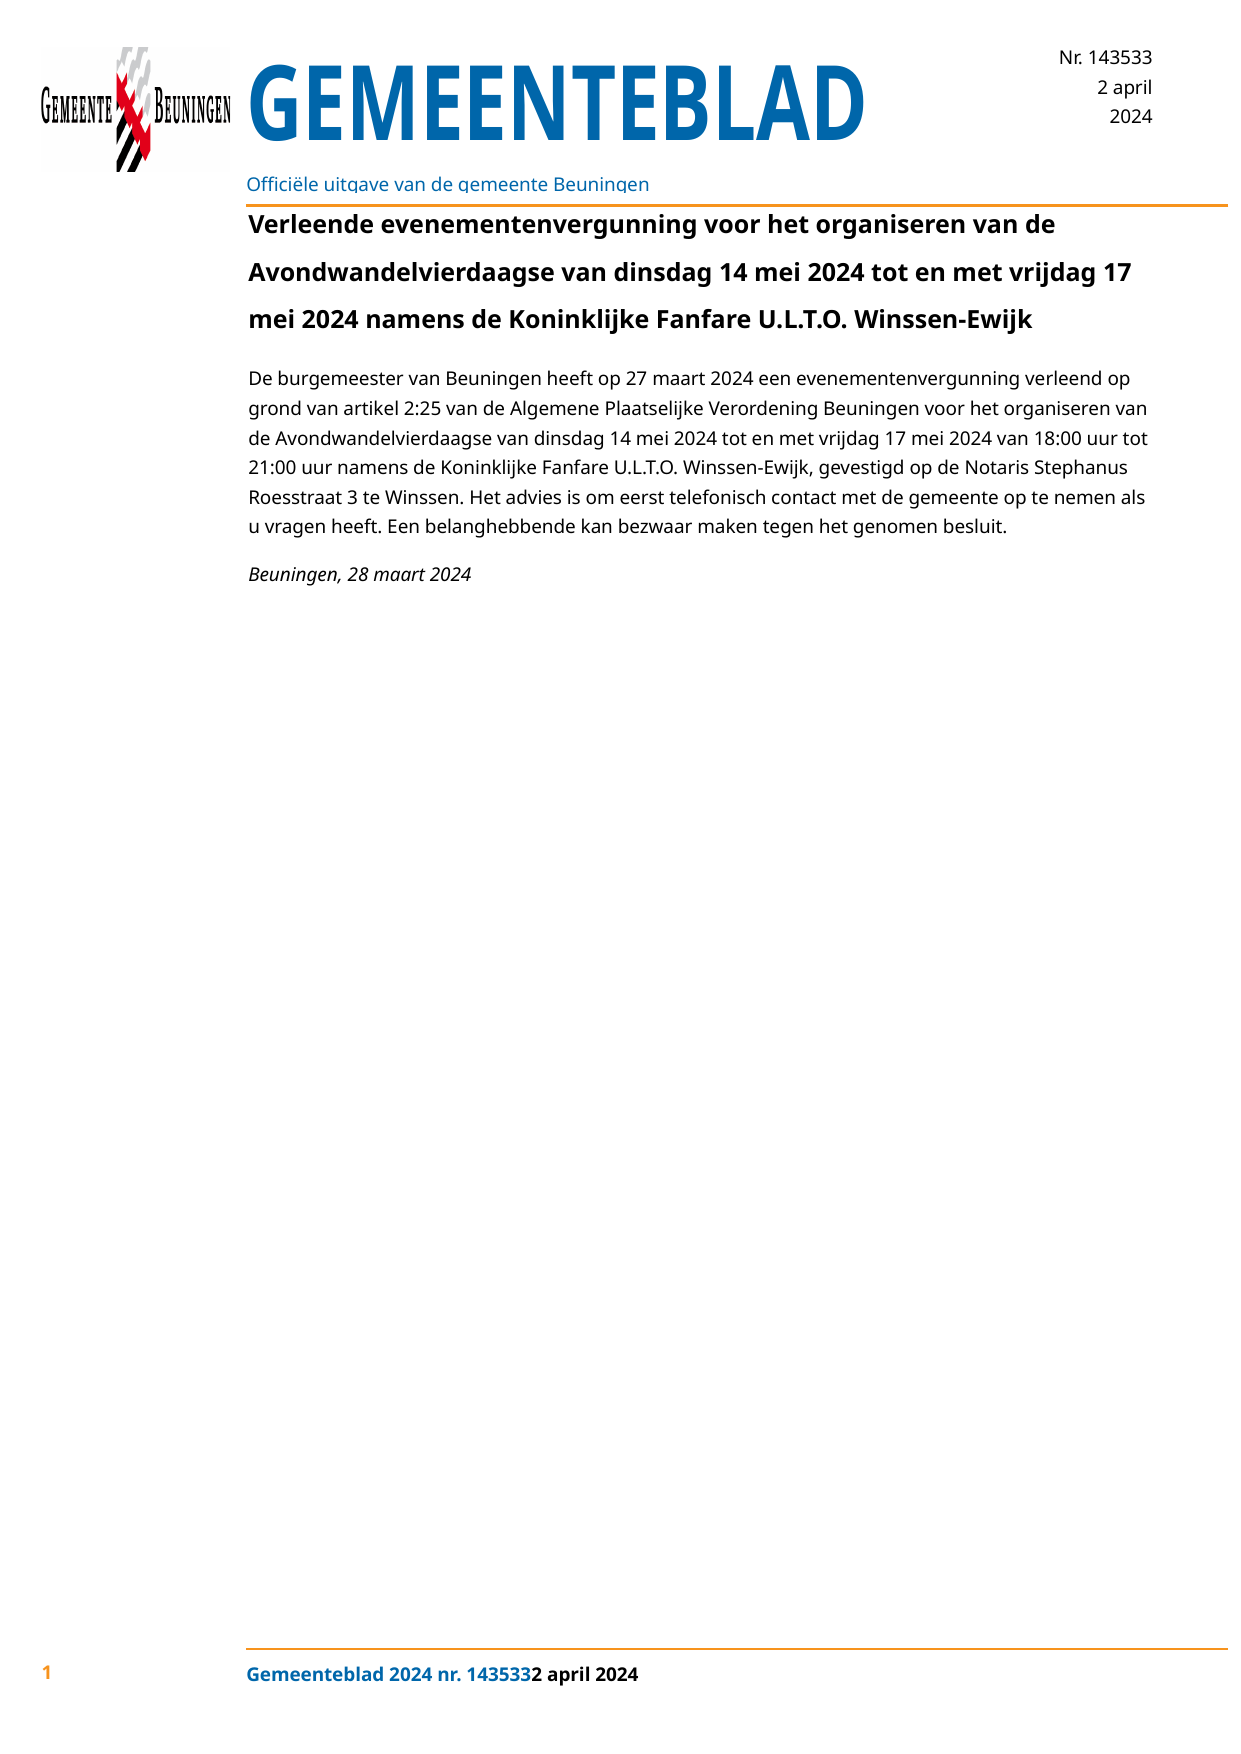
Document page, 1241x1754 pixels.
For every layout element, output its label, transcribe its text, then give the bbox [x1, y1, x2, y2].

picture [41, 47, 231, 172]
text Beuningen, 28 maart 2024 [248, 561, 1152, 587]
text De burgemeester van Beuningen heeft op 27 maart 2024 een evenementenvergunning verleend op grond van artikel 2:25 van de Algemene Plaatselijke Verordening Beuningen voor het organiseren van de Avondwandelvierdaagse van dinsdag 14 mei 2024 tot en met vrijdag 17 mei 2024 van 18:00 uur tot 21:00 uur namens de Koninklijke Fanfare U.L.T.O. Winssen-Ewijk, gevestigd op de Notaris Stephanus Roesstraat 3 te Winssen. Het advies is om eerst telefonisch contact met de gemeente op te nemen als u vragen heeft. Een belanghebbende kan bezwaar maken tegen het genomen besluit. [248, 366, 1152, 539]
text Verleende evenementenvergunning voor het organiseren van de Avondwandelvierdaagse van dinsdag 14 mei 2024 tot en met vrijdag 17 mei 2024 namens de Koninklijke Fanfare U.L.T.O. Winssen-Ewijk [248, 207, 1152, 336]
